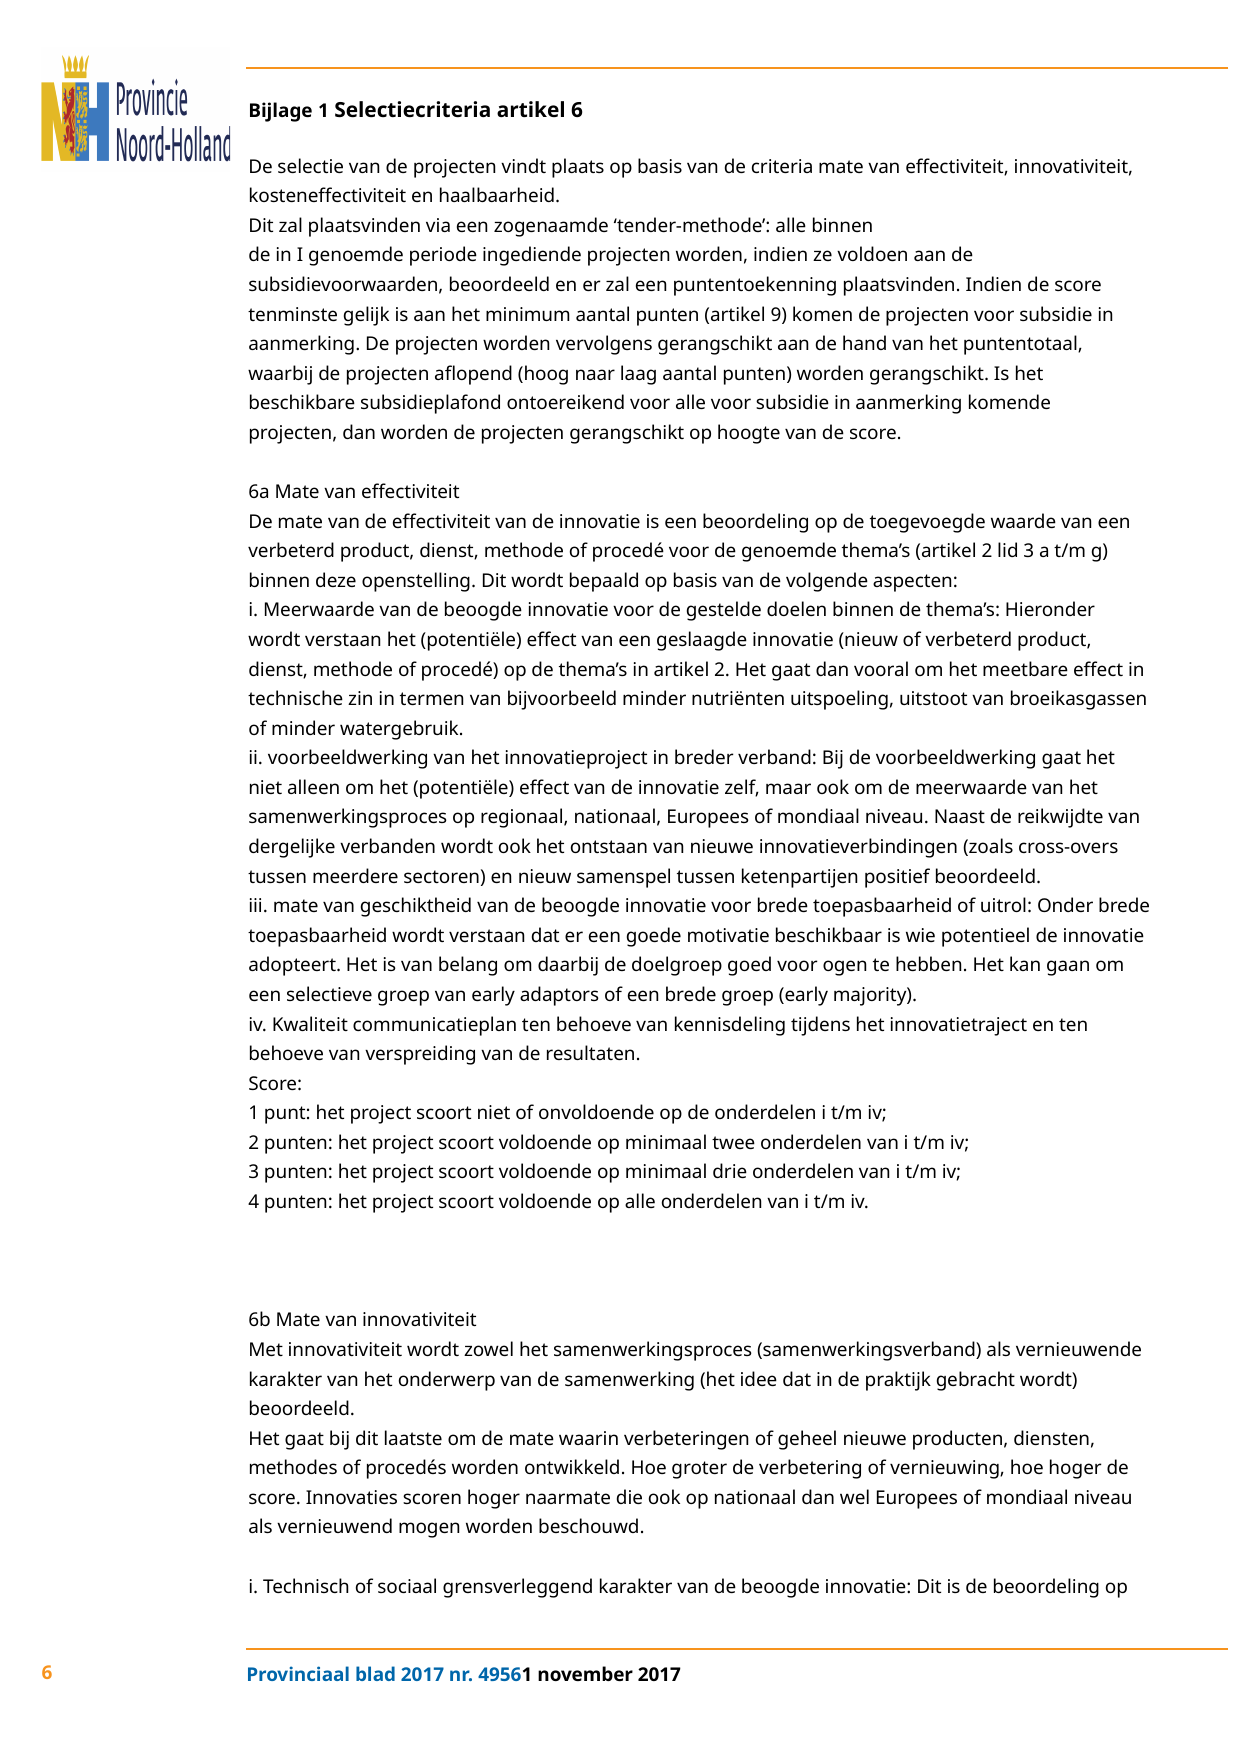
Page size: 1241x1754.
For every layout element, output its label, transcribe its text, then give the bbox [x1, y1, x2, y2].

text i. Technisch of sociaal grensverleggend karakter van de beoogde innovatie: Dit is de beoordeling op [248, 1573, 1152, 1599]
text 1 punt: het project scoort niet of onvoldoende op de onderdelen i t/m iv; [248, 1099, 1152, 1125]
text tenminste gelijk is aan het minimum aantal punten (artikel 9) komen de projecten voor subsidie in aanmerking. De projecten worden vervolgens gerangschikt aan de hand van het puntentotaal, waarbij de projecten aflopend (hoog naar laag aantal punten) worden gerangschikt. Is het beschikbare subsidieplafond ontoereikend voor alle voor subsidie in aanmerking komende [248, 301, 1152, 415]
text Dit zal plaatsvinden via een zogenaamde ‘tender-methode’: alle binnen [248, 212, 1152, 238]
text de in I genoemde periode ingediende projecten worden, indien ze voldoen aan de [248, 242, 1152, 267]
text subsidievoorwaarden, beoordeeld en er zal een puntentoekenning plaatsvinden. Indien de score [248, 271, 1152, 297]
text 3 punten: het project scoort voldoende op minimaal drie onderdelen van i t/m iv; [248, 1159, 1152, 1184]
text Score: [248, 1070, 1152, 1096]
text 4 punten: het project scoort voldoende op alle onderdelen van i t/m iv. [248, 1188, 1152, 1214]
text Met innovativiteit wordt zowel het samenwerkingsproces (samenwerkingsverband) als vernieuwende karakter van het onderwerp van de samenwerking (het idee dat in de praktijk gebracht wordt) beoordeeld. [248, 1336, 1152, 1421]
picture [41, 47, 231, 172]
text 2 punten: het project scoort voldoende op minimaal twee onderdelen van i t/m iv; [248, 1129, 1152, 1155]
text Het gaat bij dit laatste om de mate waarin verbeteringen of geheel nieuwe producten, diensten, methodes of procedés worden ontwikkeld. Hoe groter de verbetering of vernieuwing, hoe hoger de score. Innovaties scoren hoger naarmate die ook op nationaal dan wel Europees of mondiaal niveau als vernieuwend mogen worden beschouwd. [248, 1425, 1152, 1539]
text i. Meerwaarde van de beoogde innovatie voor de gestelde doelen binnen de thema’s: Hieronder wordt verstaan het (potentiële) effect van een geslaagde innovatie (nieuw of verbeterd product, dienst, methode of procedé) op de thema’s in artikel 2. Het gaat dan vooral om het meetbare effect in technische zin in termen van bijvoorbeeld minder nutriënten uitspoeling, uitstoot van broeikasgassen of minder watergebruik. [248, 597, 1152, 741]
text 6a Mate van effectiviteit [248, 478, 1152, 504]
text ii. voorbeeldwerking van het innovatieproject in breder verband: Bij de voorbeeldwerking gaat het niet alleen om het (potentiële) effect van de innovatie zelf, maar ook om de meerwaarde van het samenwerkingsproces op regionaal, nationaal, Europees of mondiaal niveau. Naast de reikwijdte van dergelijke verbanden wordt ook het ontstaan van nieuwe innovatieverbindingen (zoals cross-overs tussen meerdere sectoren) en nieuw samenspel tussen ketenpartijen positief beoordeeld. [248, 744, 1152, 889]
text De selectie van de projecten vindt plaats op basis van de criteria mate van effectiviteit, innovativiteit, kosteneffectiviteit en haalbaarheid. [248, 153, 1152, 208]
text iv. Kwaliteit communicatieplan ten behoeve van kennisdeling tijdens het innovatietraject en ten behoeve van verspreiding van de resultaten. [248, 1011, 1152, 1066]
text 6b Mate van innovativiteit [248, 1307, 1152, 1332]
text Bijlage 1 Selectiecriteria artikel 6 [248, 95, 1152, 123]
text De mate van de effectiviteit van de innovatie is een beoordeling op de toegevoegde waarde van een verbeterd product, dienst, methode of procedé voor de genoemde thema’s (artikel 2 lid 3 a t/m g) binnen deze openstelling. Dit wordt bepaald op basis van de volgende aspecten: [248, 508, 1152, 593]
text projecten, dan worden de projecten gerangschikt op hoogte van de score. [248, 419, 1152, 445]
text iii. mate van geschiktheid van de beoogde innovatie voor brede toepasbaarheid of uitrol: Onder brede toepasbaarheid wordt verstaan dat er een goede motivatie beschikbaar is wie potentieel de innovatie adopteert. Het is van belang om daarbij de doelgroep goed voor ogen te hebben. Het kan gaan om een selectieve groep van early adaptors of een brede groep (early majority). [248, 892, 1152, 1007]
